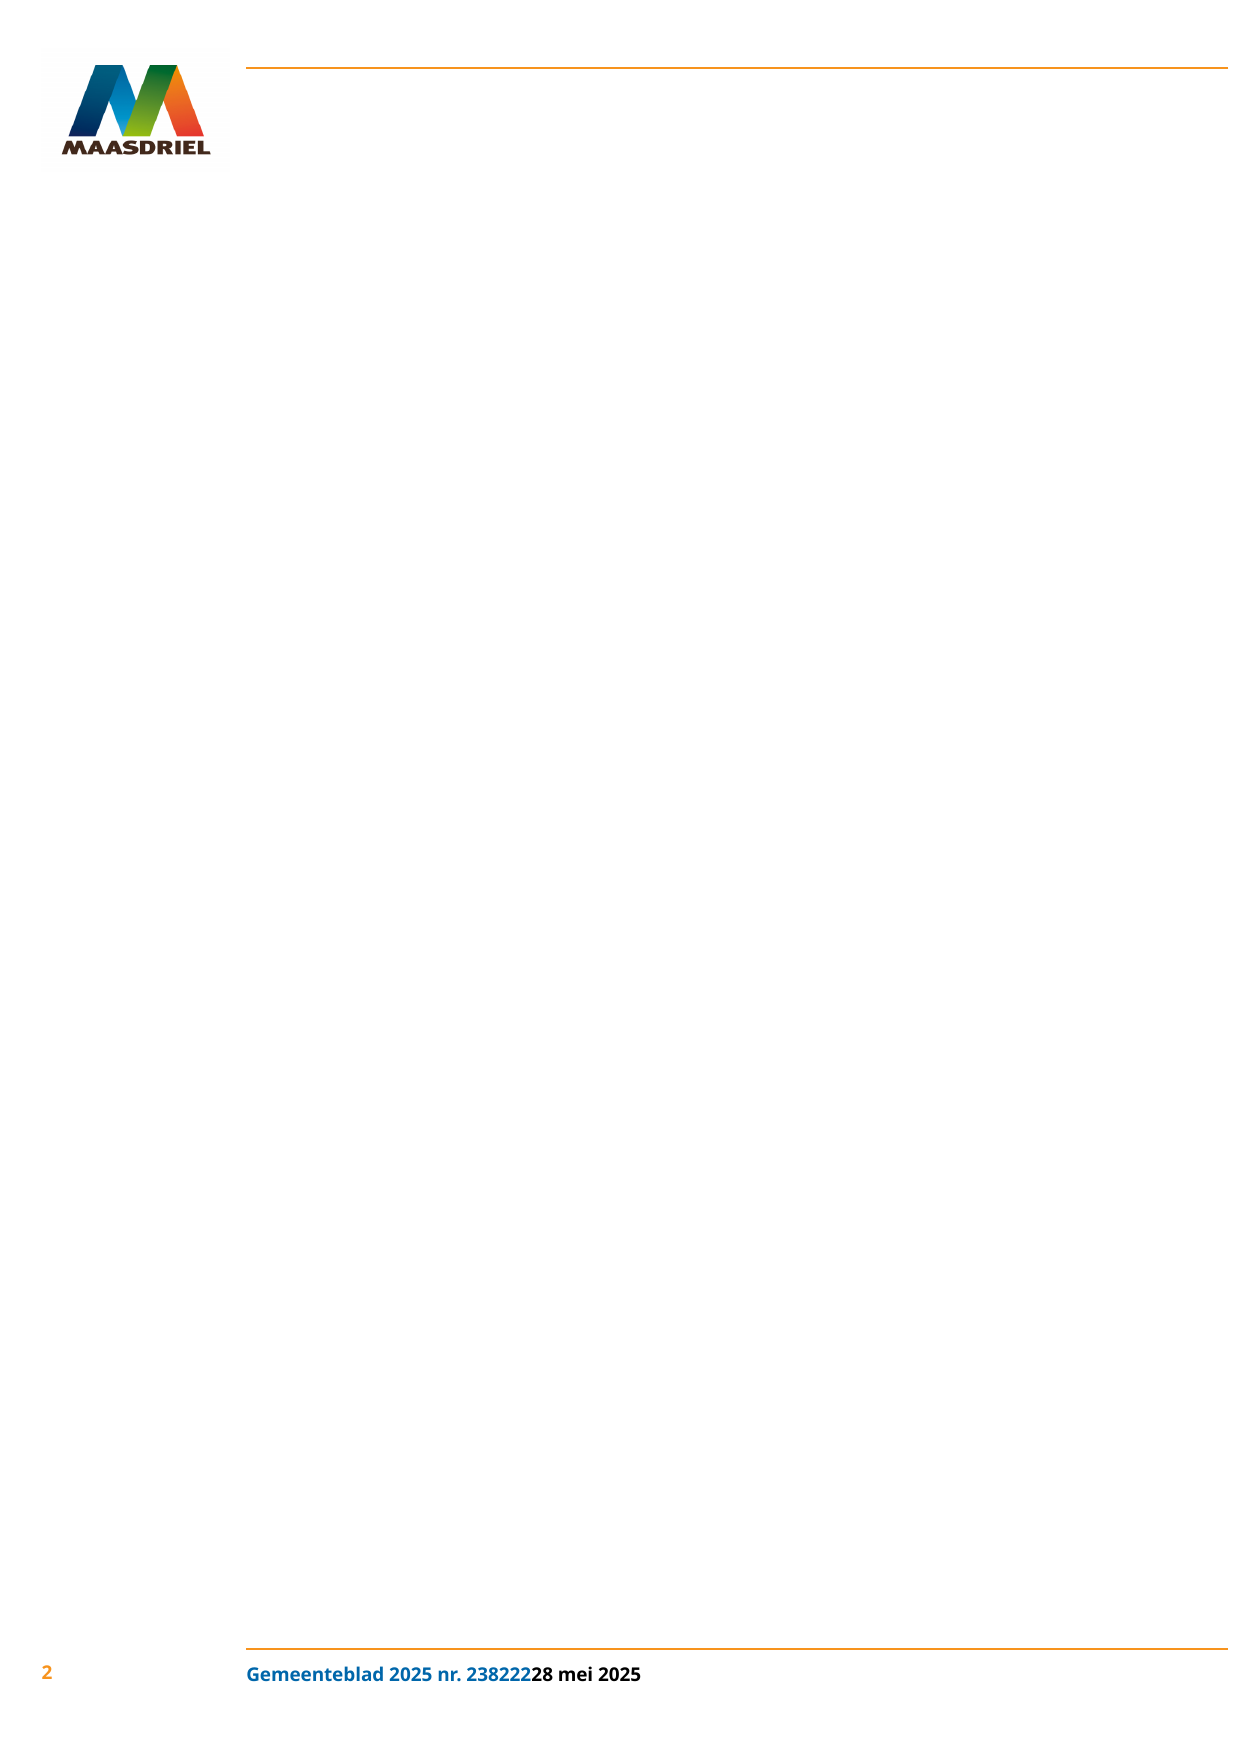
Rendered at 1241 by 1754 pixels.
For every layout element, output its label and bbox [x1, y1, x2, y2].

picture [41, 47, 231, 172]
